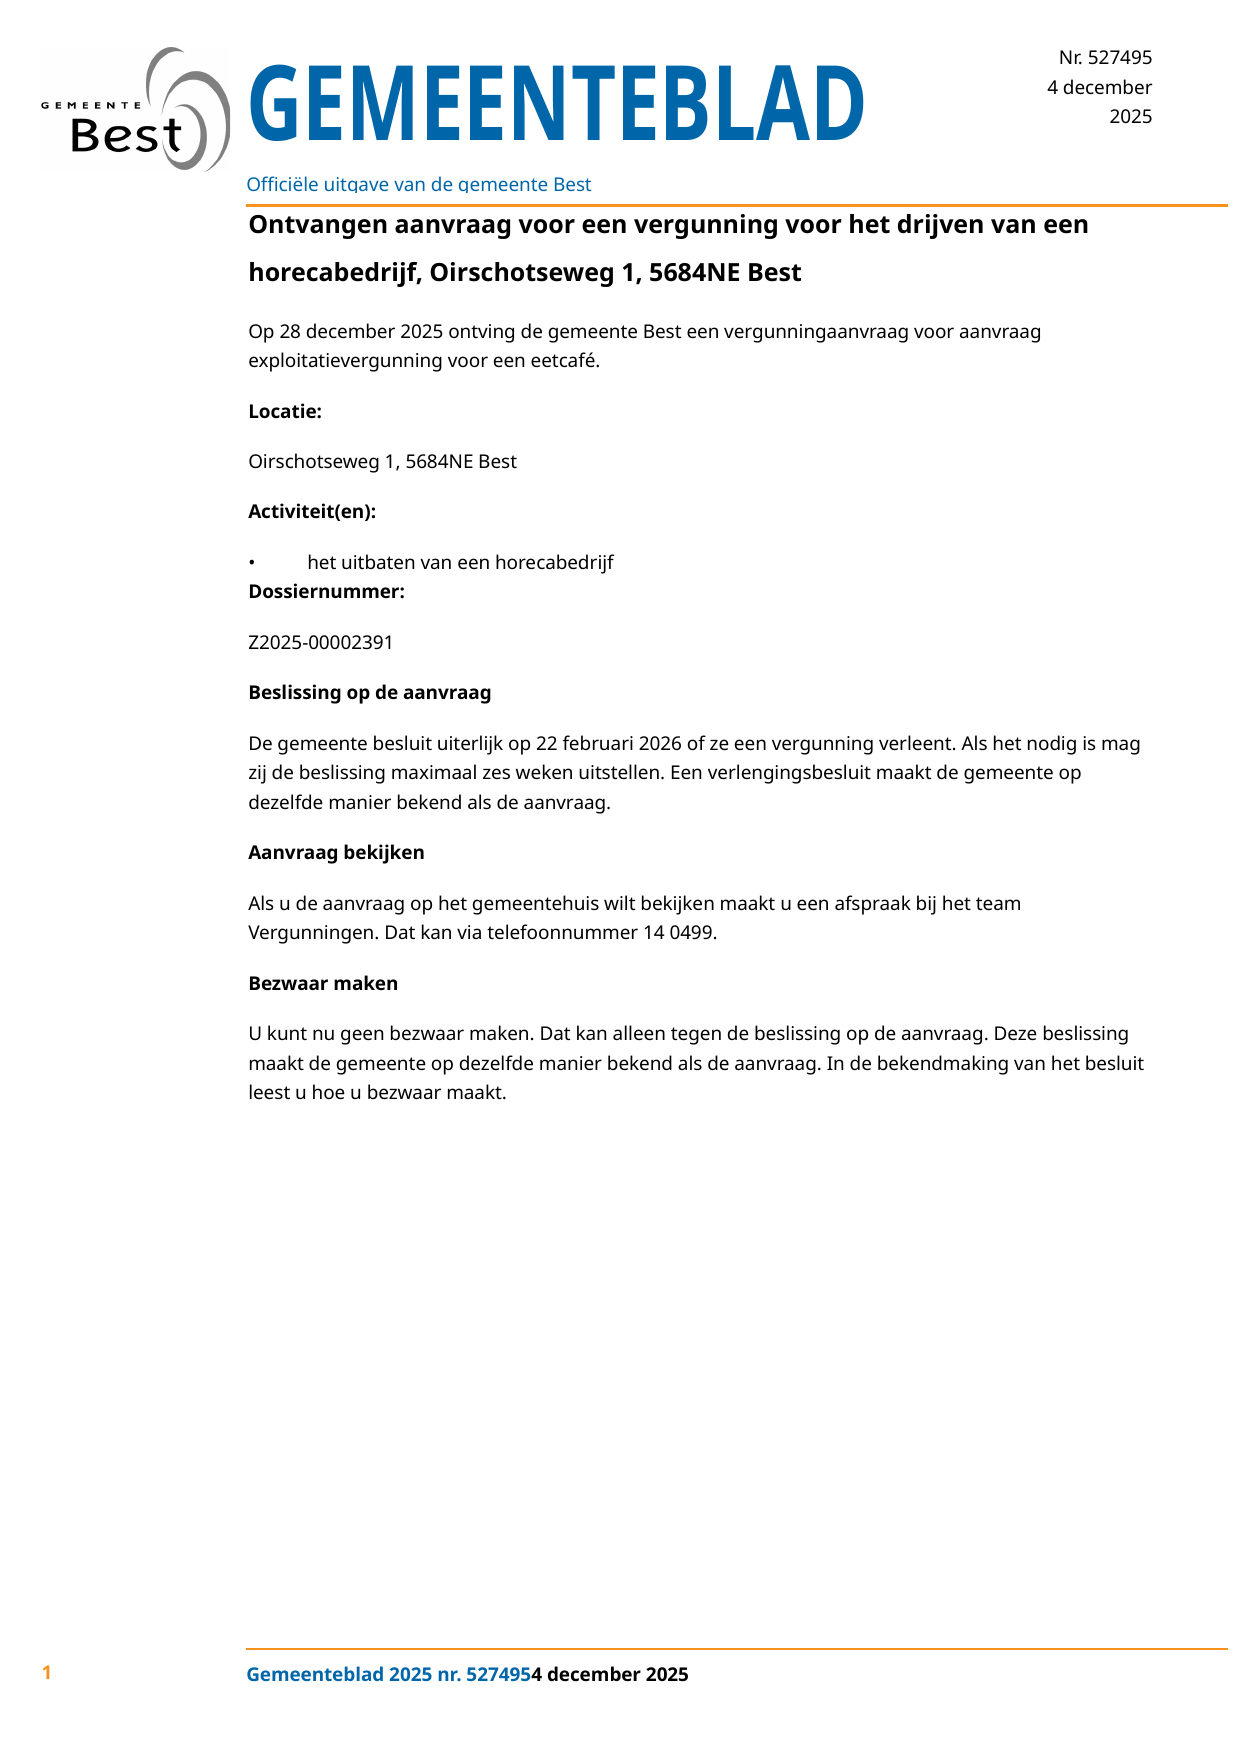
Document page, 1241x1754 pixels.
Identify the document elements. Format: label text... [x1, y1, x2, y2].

text Dossiernummer: [248, 579, 1152, 604]
text Op 28 december 2025 ontving de gemeente Best een vergunningaanvraag voor aanvraag exploitatievergunning voor een eetcafé. [248, 318, 1152, 373]
text Beslissing op de aanvraag [248, 679, 1152, 705]
text Als u de aanvraag op het gemeentehuis wilt bekijken maakt u een afspraak bij het team Vergunningen. Dat kan via telefoonnummer 14 0499. [248, 890, 1152, 945]
text Aanvraag bekijken [248, 839, 1152, 865]
text Locatie: [248, 398, 1152, 424]
text Oirschotseweg 1, 5684NE Best [248, 448, 1152, 474]
text Z2025-00002391 [248, 629, 1152, 655]
text Bezwaar maken [248, 970, 1152, 996]
text De gemeente besluit uiterlijk op 22 februari 2026 of ze een vergunning verleent. Als het nodig is mag zij de beslissing maximaal zes weken uitstellen. Een verlengingsbesluit maakt de gemeente op dezelfde manier bekend als de aanvraag. [248, 730, 1152, 815]
picture [41, 47, 231, 172]
list het uitbaten van een horecabedrijf [248, 549, 1152, 575]
text U kunt nu geen bezwaar maken. Dat kan alleen tegen de beslissing op de aanvraag. Deze beslissing maakt de gemeente op dezelfde manier bekend als de aanvraag. In de bekendmaking van het besluit leest u hoe u bezwaar maakt. [248, 1020, 1152, 1105]
text Activiteit(en): [248, 499, 1152, 524]
text Ontvangen aanvraag voor een vergunning voor het drijven van een horecabedrijf, Oirschotseweg 1, 5684NE Best [248, 207, 1152, 288]
